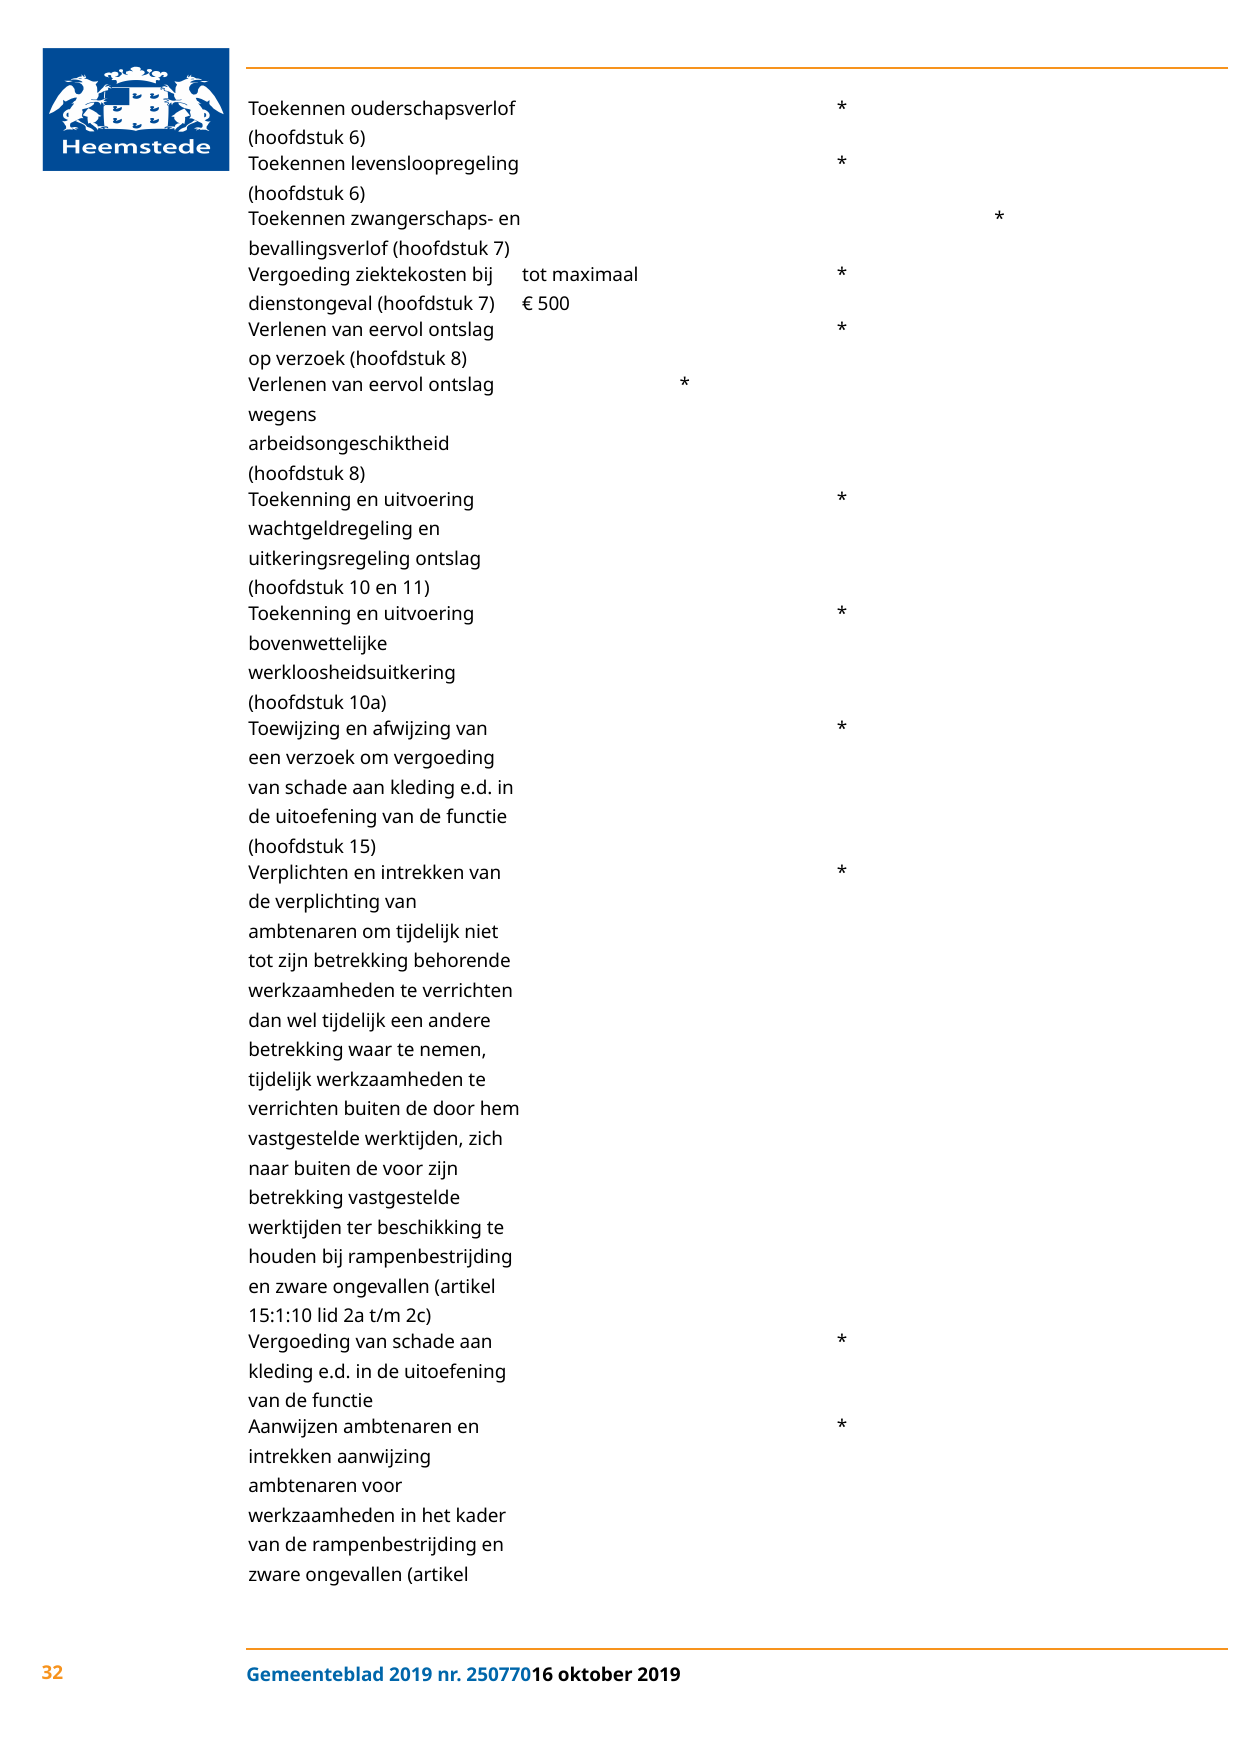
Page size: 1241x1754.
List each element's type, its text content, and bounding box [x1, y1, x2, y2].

table_cell Toekennen ouderschapsverlof (hoofdstuk 6) [248, 95, 522, 150]
table_cell [837, 371, 994, 486]
table_cell [994, 95, 1152, 150]
table_cell [522, 600, 679, 715]
table_cell * [837, 600, 994, 715]
table_cell Aanwijzen ambtenaren en intrekken aanwijzing ambtenaren voor werkzaamheden in het kader van de rampenbestrijding en zware ongevallen (artikel [248, 1413, 522, 1587]
table_cell * [994, 205, 1152, 261]
table_cell * [837, 95, 994, 150]
table_cell Vergoeding ziektekosten bij dienstongeval (hoofdstuk 7) [248, 261, 522, 316]
table_cell * [837, 150, 994, 205]
table_cell Verlenen van eervol ontslag wegens arbeidsongeschiktheid (hoofdstuk 8) [248, 371, 522, 486]
table_cell * [837, 1413, 994, 1587]
table_cell * [837, 859, 994, 1328]
table_cell Toekennen levensloopregeling (hoofdstuk 6) [248, 150, 522, 205]
table_cell * [837, 316, 994, 371]
table_cell * [679, 371, 837, 486]
table_cell * [837, 715, 994, 859]
picture [41, 47, 231, 172]
table_cell [679, 316, 837, 371]
table_cell [679, 150, 837, 205]
table_cell Vergoeding van schade aan kleding e.d. in de uitoefening van de functie [248, 1328, 522, 1413]
table_cell [679, 715, 837, 859]
table_cell [994, 715, 1152, 859]
table_cell [522, 859, 679, 1328]
table_cell [994, 859, 1152, 1328]
table_cell [522, 1413, 679, 1587]
table_cell [679, 600, 837, 715]
table_cell * [837, 261, 994, 316]
table_cell [837, 205, 994, 261]
table_cell [679, 859, 837, 1328]
table_cell tot maximaal € 500 [522, 261, 679, 316]
table_cell [994, 1413, 1152, 1587]
table_cell [679, 1413, 837, 1587]
table_cell Toekenning en uitvoering wachtgeldregeling en uitkeringsregeling ontslag (hoofdstuk 10 en 11) [248, 486, 522, 600]
table_cell [522, 1328, 679, 1413]
table_cell [522, 486, 679, 600]
table_cell [679, 486, 837, 600]
table_cell [994, 371, 1152, 486]
table_cell Toekenning en uitvoering bovenwettelijke werkloosheidsuitkering (hoofdstuk 10a) [248, 600, 522, 715]
table_cell [522, 715, 679, 859]
table_cell [994, 1328, 1152, 1413]
table_cell [679, 261, 837, 316]
table_cell [994, 316, 1152, 371]
table_cell * [837, 486, 994, 600]
table_cell [522, 95, 679, 150]
table_cell [522, 205, 679, 261]
table_cell [679, 1328, 837, 1413]
table_cell [679, 205, 837, 261]
table_cell Toewijzing en afwijzing van een verzoek om vergoeding van schade aan kleding e.d. in de uitoefening van de functie (hoofdstuk 15) [248, 715, 522, 859]
table_cell [994, 600, 1152, 715]
table_cell Toekennen zwangerschaps- en bevallingsverlof (hoofdstuk 7) [248, 205, 522, 261]
table_cell * [837, 1328, 994, 1413]
table_cell [994, 486, 1152, 600]
table_cell [679, 95, 837, 150]
table_cell [522, 316, 679, 371]
table_cell [994, 261, 1152, 316]
table_cell [994, 150, 1152, 205]
table_cell Verplichten en intrekken van de verplichting van ambtenaren om tijdelijk niet tot zijn betrekking behorende werkzaamheden te verrichten dan wel tijdelijk een andere betrekking waar te nemen, tijdelijk werkzaamheden te verrichten buiten de door hem vastgestelde werktijden, zich naar buiten de voor zijn betrekking vastgestelde werktijden ter beschikking te houden bij rampenbestrijding en zware ongevallen (artikel 15:1:10 lid 2a t/m 2c) [248, 859, 522, 1328]
table_cell Verlenen van eervol ontslag op verzoek (hoofdstuk 8) [248, 316, 522, 371]
table_cell [522, 150, 679, 205]
table_cell [522, 371, 679, 486]
